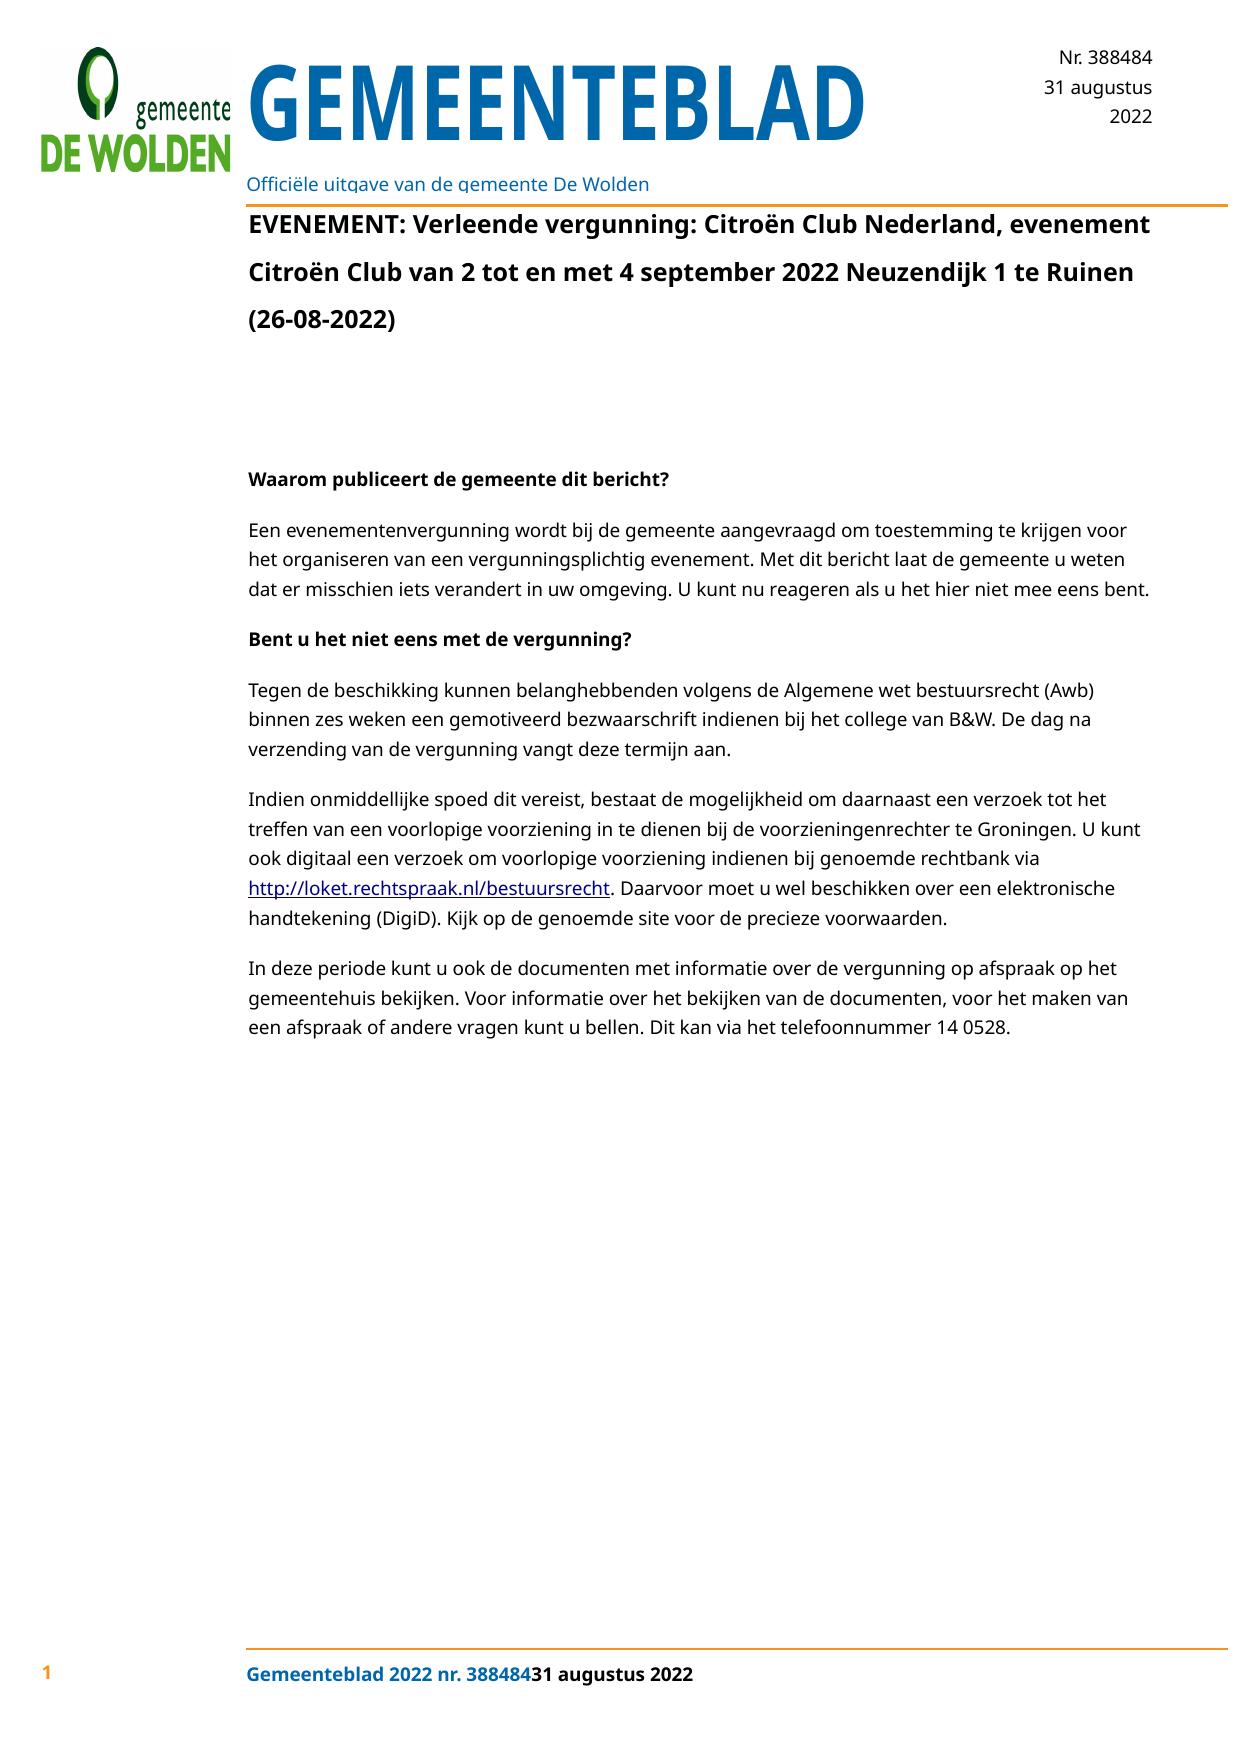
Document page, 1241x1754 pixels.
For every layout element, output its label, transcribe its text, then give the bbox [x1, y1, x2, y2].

text In deze periode kunt u ook de documenten met informatie over de vergunning op afspraak op het gemeentehuis bekijken. Voor informatie over het bekijken van de documenten, voor het maken van een afspraak of andere vragen kunt u bellen. Dit kan via het telefoonnummer 14 0528. [248, 955, 1152, 1040]
picture [41, 47, 231, 172]
text Waarom publiceert de gemeente dit bericht? [248, 466, 1152, 492]
text Een evenementenvergunning wordt bij de gemeente aangevraagd om toestemming te krijgen voor het organiseren van een vergunningsplichtig evenement. Met dit bericht laat de gemeente u weten dat er misschien iets verandert in uw omgeving. U kunt nu reageren als u het hier niet mee eens bent. [248, 517, 1152, 602]
text Tegen de beschikking kunnen belanghebbenden volgens de Algemene wet bestuursrecht (Awb) binnen zes weken een gemotiveerd bezwaarschrift indienen bij het college van B&W. De dag na verzending van de vergunning vangt deze termijn aan. [248, 677, 1152, 762]
text Indien onmiddellijke spoed dit vereist, bestaat de mogelijkheid om daarnaast een verzoek tot het treffen van een voorlopige voorziening in te dienen bij de voorzieningenrechter te Groningen. U kunt ook digitaal een verzoek om voorlopige voorziening indienen bij genoemde rechtbank via http://loket.rechtspraak.nl/bestuursrecht. Daarvoor moet u wel beschikken over een elektronische handtekening (DigiD). Kijk op de genoemde site voor de precieze voorwaarden. [248, 786, 1152, 930]
text EVENEMENT: Verleende vergunning: Citroën Club Nederland, evenement Citroën Club van 2 tot en met 4 september 2022 Neuzendijk 1 te Ruinen (26-08-2022) [248, 207, 1152, 336]
text Bent u het niet eens met de vergunning? [248, 626, 1152, 652]
